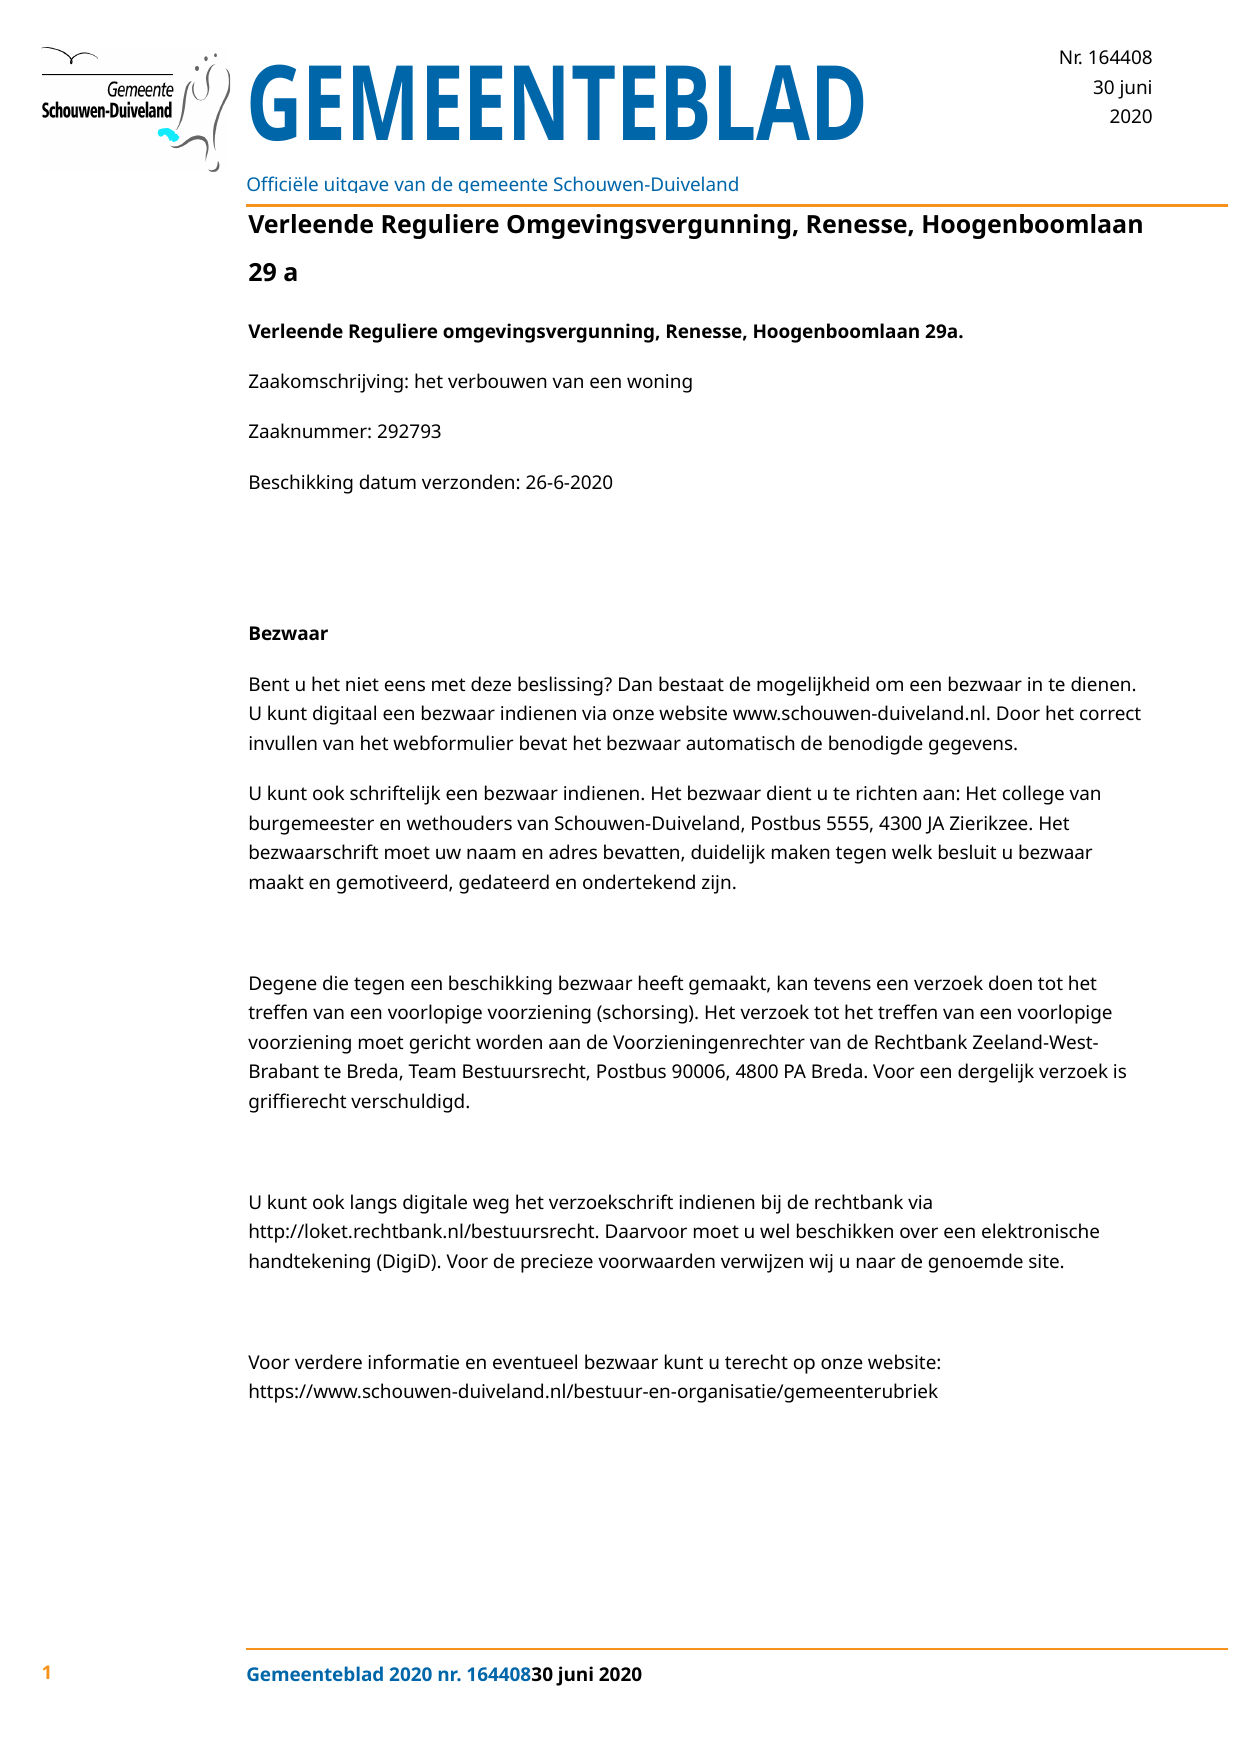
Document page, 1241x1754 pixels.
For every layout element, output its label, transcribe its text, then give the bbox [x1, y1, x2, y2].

text Zaakomschrijving: het verbouwen van een woning [248, 368, 1152, 394]
text U kunt ook schriftelijk een bezwaar indienen. Het bezwaar dient u te richten aan: Het college van burgemeester en wethouders van Schouwen-Duiveland, Postbus 5555, 4300 JA Zierikzee. Het bezwaarschrift moet uw naam en adres bevatten, duidelijk maken tegen welk besluit u bezwaar maakt en gemotiveerd, gedateerd en ondertekend zijn. [248, 780, 1152, 895]
picture [41, 47, 231, 172]
text Beschikking datum verzonden: 26-6-2020 [248, 469, 1152, 495]
text Zaaknummer: 292793 [248, 419, 1152, 444]
text U kunt ook langs digitale weg het verzoekschrift indienen bij de rechtbank via http://loket.rechtbank.nl/bestuursrecht. Daarvoor moet u wel beschikken over een elektronische handtekening (DigiD). Voor de precieze voorwaarden verwijzen wij u naar de genoemde site. [248, 1189, 1152, 1274]
text Voor verdere informatie en eventueel bezwaar kunt u terecht op onze website: https://www.schouwen-duiveland.nl/bestuur-en-organisatie/gemeenterubriek [248, 1349, 1152, 1404]
text Bezwaar [248, 620, 1152, 646]
text Bent u het niet eens met deze beslissing? Dan bestaat de mogelijkheid om een bezwaar in te dienen. U kunt digitaal een bezwaar indienen via onze website www.schouwen-duiveland.nl. Door het correct invullen van het webformulier bevat het bezwaar automatisch de benodigde gegevens. [248, 671, 1152, 756]
text Verleende Reguliere Omgevingsvergunning, Renesse, Hoogenboomlaan 29 a [248, 207, 1152, 288]
text Verleende Reguliere omgevingsvergunning, Renesse, Hoogenboomlaan 29a. [248, 318, 1152, 344]
text Degene die tegen een beschikking bezwaar heeft gemaakt, kan tevens een verzoek doen tot het treffen van een voorlopige voorziening (schorsing). Het verzoek tot het treffen van een voorlopige voorziening moet gericht worden aan de Voorzieningenrechter van de Rechtbank Zeeland-West-Brabant te Breda, Team Bestuursrecht, Postbus 90006, 4800 PA Breda. Voor een dergelijk verzoek is griffierecht verschuldigd. [248, 970, 1152, 1114]
